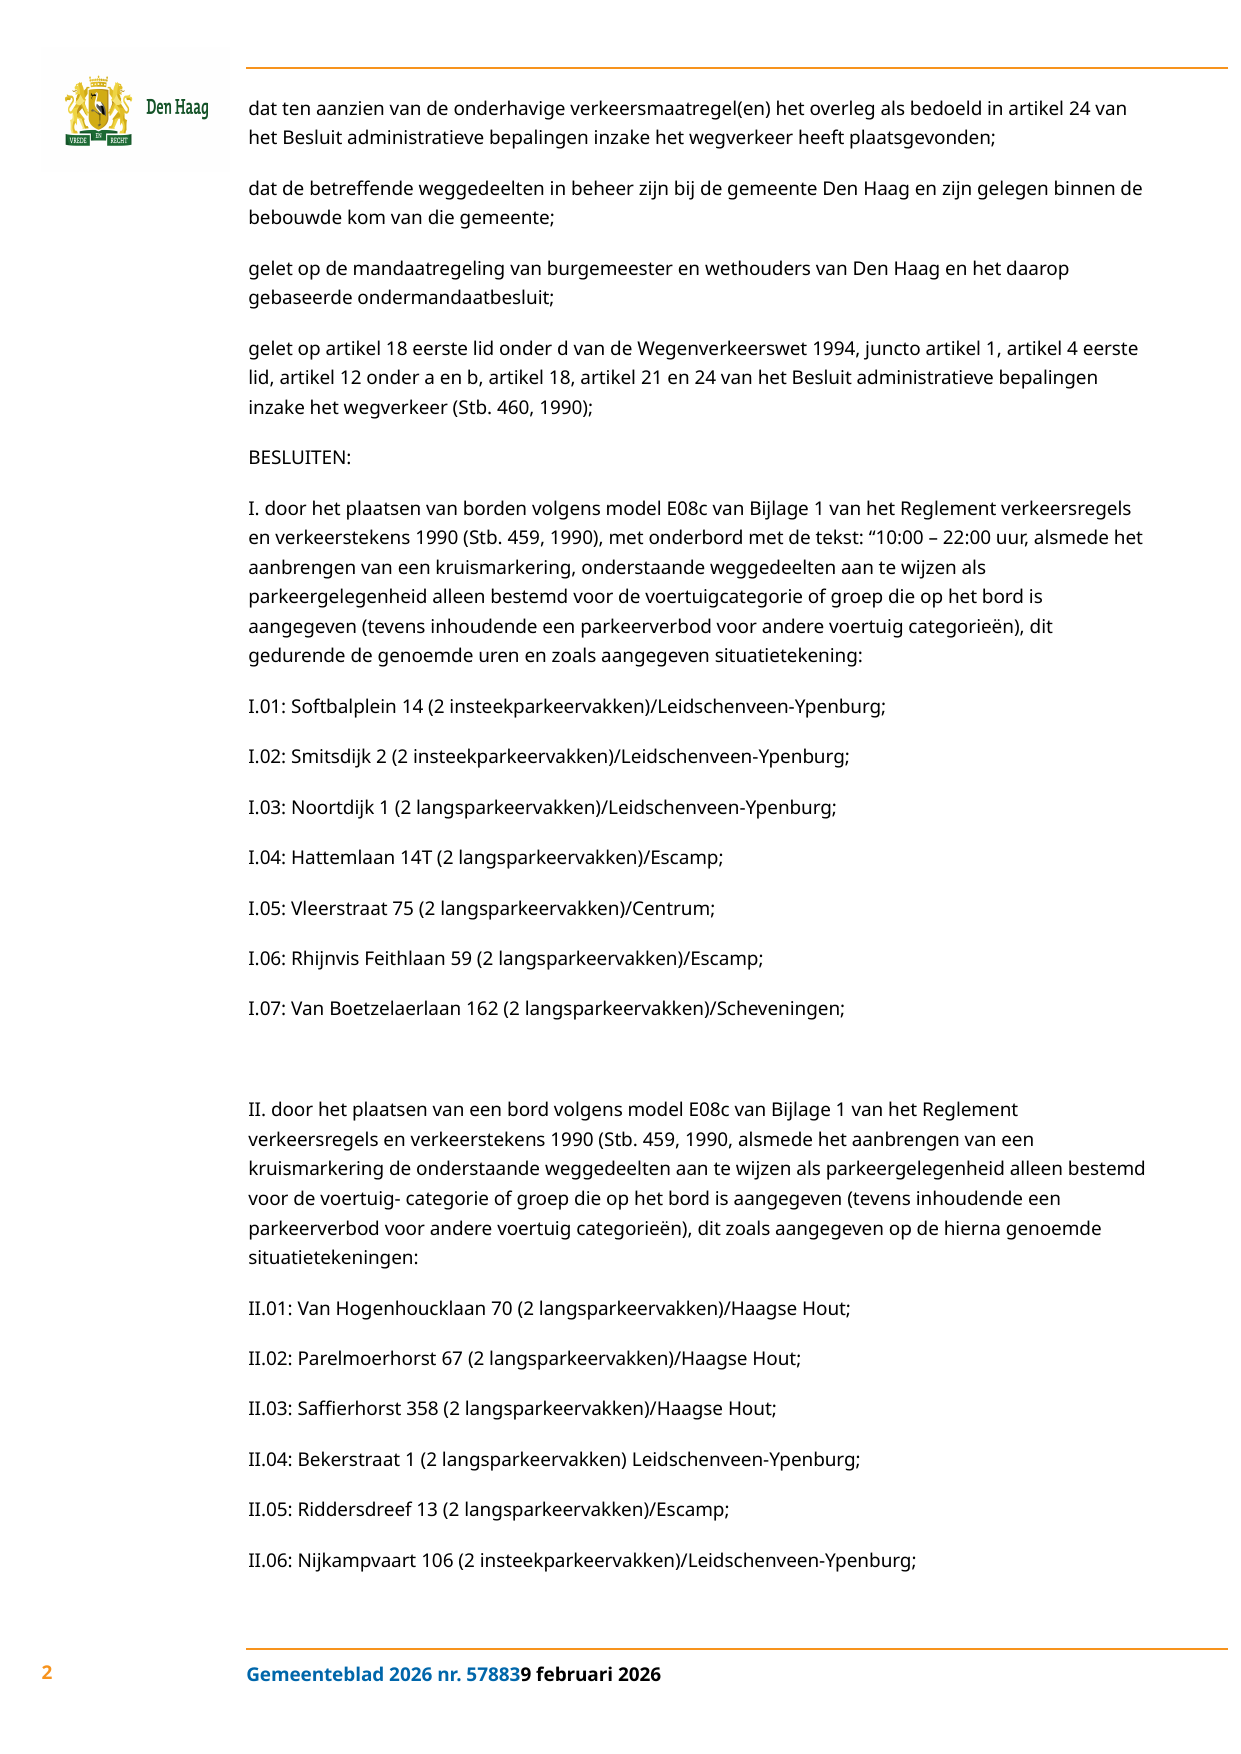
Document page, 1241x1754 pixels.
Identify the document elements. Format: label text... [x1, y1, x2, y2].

text I.06: Rhijnvis Feithlaan 59 (2 langsparkeervakken)/Escamp; [248, 945, 1152, 971]
text I. door het plaatsen van borden volgens model E08c van Bijlage 1 van het Reglement verkeersregels en verkeerstekens 1990 (Stb. 459, 1990), met onderbord met de tekst: “10:00 – 22:00 uur, alsmede het aanbrengen van een kruismarkering, onderstaande weggedeelten aan te wijzen als parkeergelegenheid alleen bestemd voor de voertuigcategorie of groep die op het bord is aangegeven (tevens inhoudende een parkeerverbod voor andere voertuig categorieën), dit gedurende de genoemde uren en zoals aangegeven situatietekening: [248, 495, 1152, 668]
text BESLUITEN: [248, 444, 1152, 470]
text I.05: Vleerstraat 75 (2 langsparkeervakken)/Centrum; [248, 895, 1152, 921]
text II. door het plaatsen van een bord volgens model E08c van Bijlage 1 van het Reglement verkeersregels en verkeerstekens 1990 (Stb. 459, 1990, alsmede het aanbrengen van een kruismarkering de onderstaande weggedeelten aan te wijzen als parkeergelegenheid alleen bestemd voor de voertuig- categorie of groep die op het bord is aangegeven (tevens inhoudende een parkeerverbod voor andere voertuig categorieën), dit zoals aangegeven op de hierna genoemde situatietekeningen: [248, 1096, 1152, 1270]
text II.03: Saffierhorst 358 (2 langsparkeervakken)/Haagse Hout; [248, 1396, 1152, 1421]
text II.05: Riddersdreef 13 (2 langsparkeervakken)/Escamp; [248, 1496, 1152, 1522]
text I.01: Softbalplein 14 (2 insteekparkeervakken)/Leidschenveen-Ypenburg; [248, 693, 1152, 719]
text II.04: Bekerstraat 1 (2 langsparkeervakken) Leidschenveen-Ypenburg; [248, 1446, 1152, 1472]
text II.01: Van Hogenhoucklaan 70 (2 langsparkeervakken)/Haagse Hout; [248, 1295, 1152, 1321]
text I.07: Van Boetzelaerlaan 162 (2 langsparkeervakken)/Scheveningen; [248, 996, 1152, 1021]
text gelet op artikel 18 eerste lid onder d van de Wegenverkeerswet 1994, juncto artikel 1, artikel 4 eerste lid, artikel 12 onder a en b, artikel 18, artikel 21 en 24 van het Besluit administratieve bepalingen inzake het wegverkeer (Stb. 460, 1990); [248, 335, 1152, 420]
text II.06: Nijkampvaart 106 (2 insteekparkeervakken)/Leidschenveen-Ypenburg; [248, 1547, 1152, 1573]
text dat de betreffende weggedeelten in beheer zijn bij de gemeente Den Haag en zijn gelegen binnen de bebouwde kom van die gemeente; [248, 175, 1152, 230]
text I.02: Smitsdijk 2 (2 insteekparkeervakken)/Leidschenveen-Ypenburg; [248, 743, 1152, 769]
text I.03: Noortdijk 1 (2 langsparkeervakken)/Leidschenveen-Ypenburg; [248, 794, 1152, 820]
picture [41, 47, 231, 172]
text I.04: Hattemlaan 14T (2 langsparkeervakken)/Escamp; [248, 844, 1152, 870]
text gelet op de mandaatregeling van burgemeester en wethouders van Den Haag en het daarop gebaseerde ondermandaatbesluit; [248, 255, 1152, 310]
text II.02: Parelmoerhorst 67 (2 langsparkeervakken)/Haagse Hout; [248, 1345, 1152, 1371]
text dat ten aanzien van de onderhavige verkeersmaatregel(en) het overleg als bedoeld in artikel 24 van het Besluit administratieve bepalingen inzake het wegverkeer heeft plaatsgevonden; [248, 95, 1152, 150]
